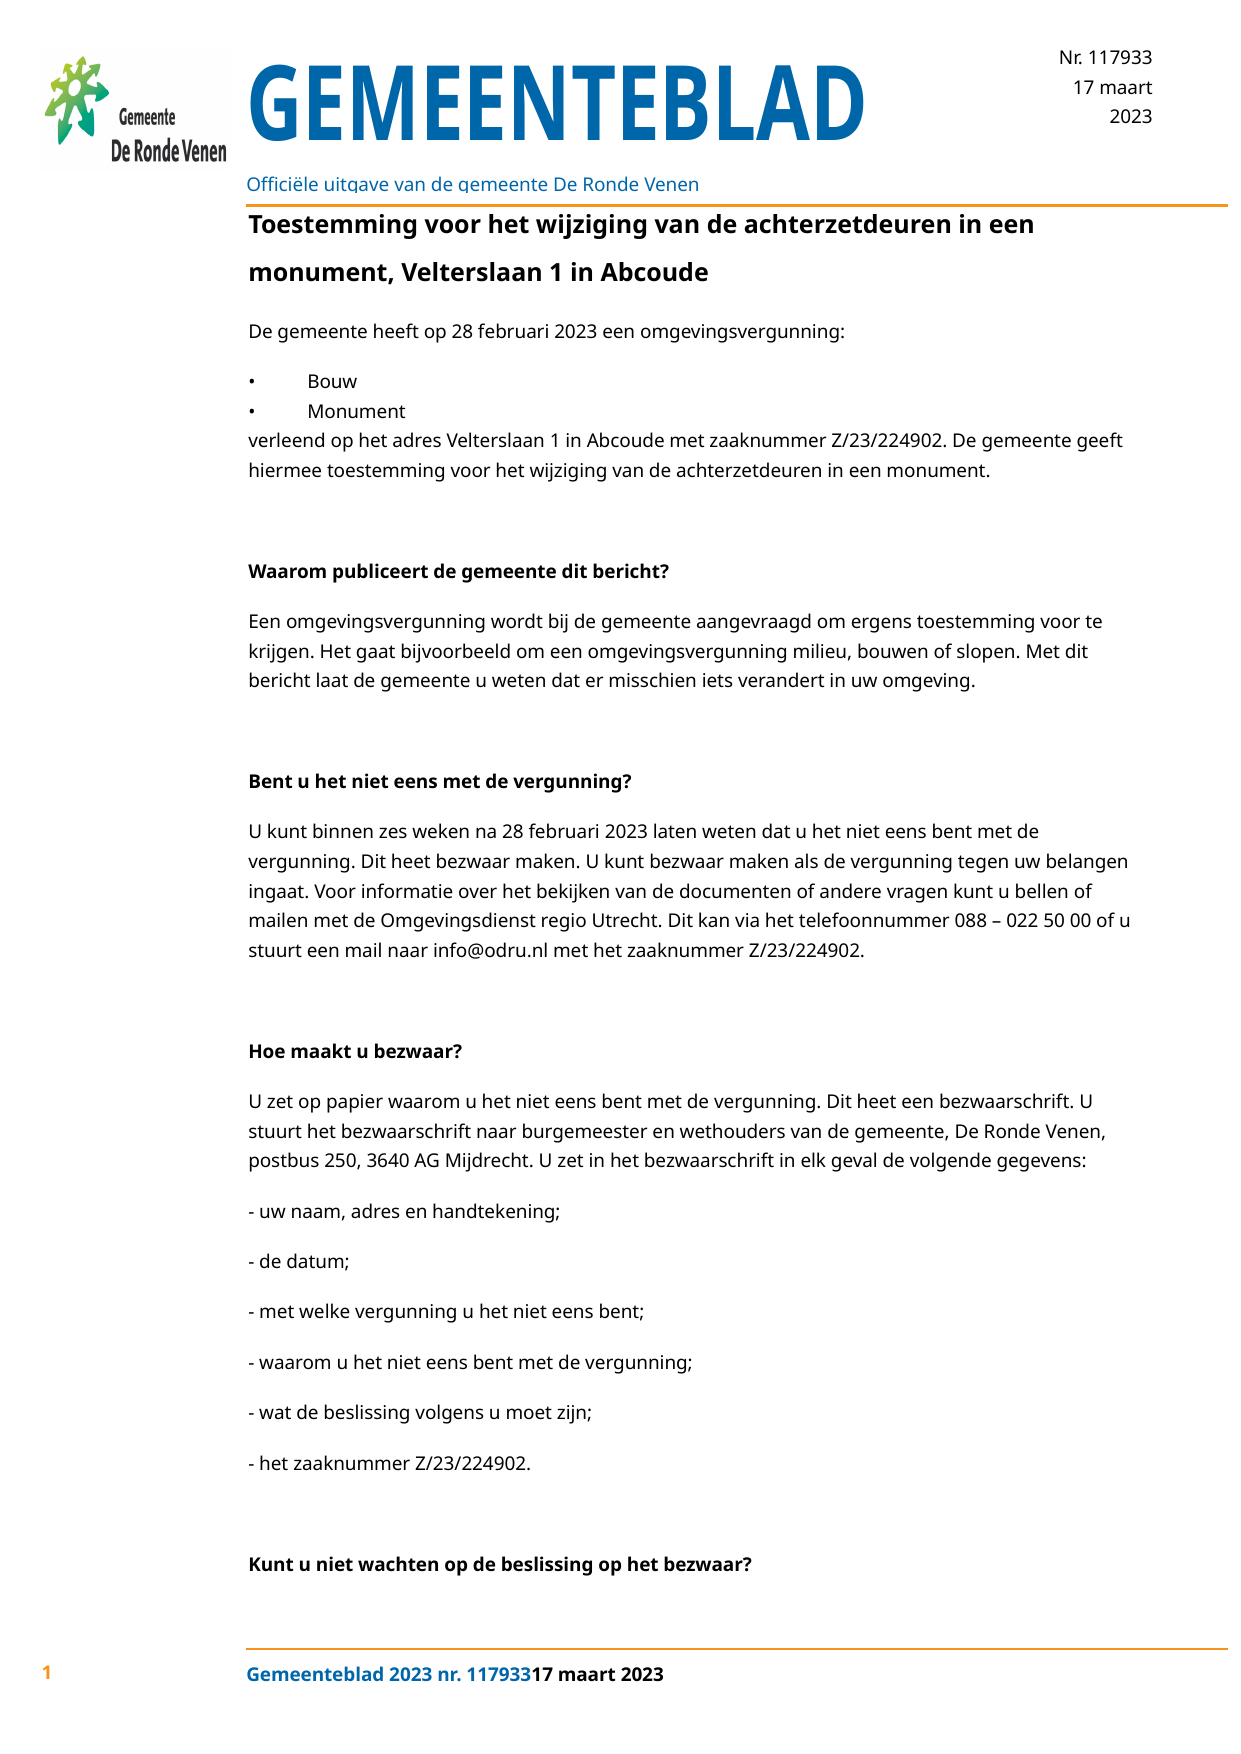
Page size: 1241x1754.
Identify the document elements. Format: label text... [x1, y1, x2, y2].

text verleend op het adres Velterslaan 1 in Abcoude met zaaknummer Z/23/224902. De gemeente geeft hiermee toestemming voor het wijziging van de achterzetdeuren in een monument. [248, 427, 1152, 483]
picture [41, 47, 231, 172]
text - het zaaknummer Z/23/224902. [248, 1450, 1152, 1476]
text U zet op papier waarom u het niet eens bent met de vergunning. Dit heet een bezwaarschrift. U stuurt het bezwaarschrift naar burgemeester en wethouders van de gemeente, De Ronde Venen, postbus 250, 3640 AG Mijdrecht. U zet in het bezwaarschrift in elk geval de volgende gegevens: [248, 1088, 1152, 1173]
text Waarom publiceert de gemeente dit bericht? [248, 558, 1152, 584]
text U kunt binnen zes weken na 28 februari 2023 laten weten dat u het niet eens bent met de vergunning. Dit heet bezwaar maken. U kunt bezwaar maken als de vergunning tegen uw belangen ingaat. Voor informatie over het bekijken van de documenten of andere vragen kunt u bellen of mailen met de Omgevingsdienst regio Utrecht. Dit kan via het telefoonnummer 088 – 022 50 00 of u stuurt een mail naar info@odru.nl met het zaaknummer Z/23/224902. [248, 819, 1152, 963]
text - de datum; [248, 1248, 1152, 1274]
text Toestemming voor het wijziging van de achterzetdeuren in een monument, Velterslaan 1 in Abcoude [248, 207, 1152, 288]
text De gemeente heeft op 28 februari 2023 een omgevingsvergunning: [248, 318, 1152, 344]
text Een omgevingsvergunning wordt bij de gemeente aangevraagd om ergens toestemming voor te krijgen. Het gaat bijvoorbeeld om een omgevingsvergunning milieu, bouwen of slopen. Met dit bericht laat de gemeente u weten dat er misschien iets verandert in uw omgeving. [248, 608, 1152, 693]
text Kunt u niet wachten op de beslissing op het bezwaar? [248, 1551, 1152, 1577]
list Monument [248, 398, 1152, 424]
text - met welke vergunning u het niet eens bent; [248, 1299, 1152, 1324]
text - uw naam, adres en handtekening; [248, 1198, 1152, 1224]
list Bouw [248, 368, 1152, 394]
text - wat de beslissing volgens u moet zijn; [248, 1399, 1152, 1425]
text Bent u het niet eens met de vergunning? [248, 768, 1152, 794]
text Hoe maakt u bezwaar? [248, 1038, 1152, 1064]
text - waarom u het niet eens bent met de vergunning; [248, 1349, 1152, 1375]
